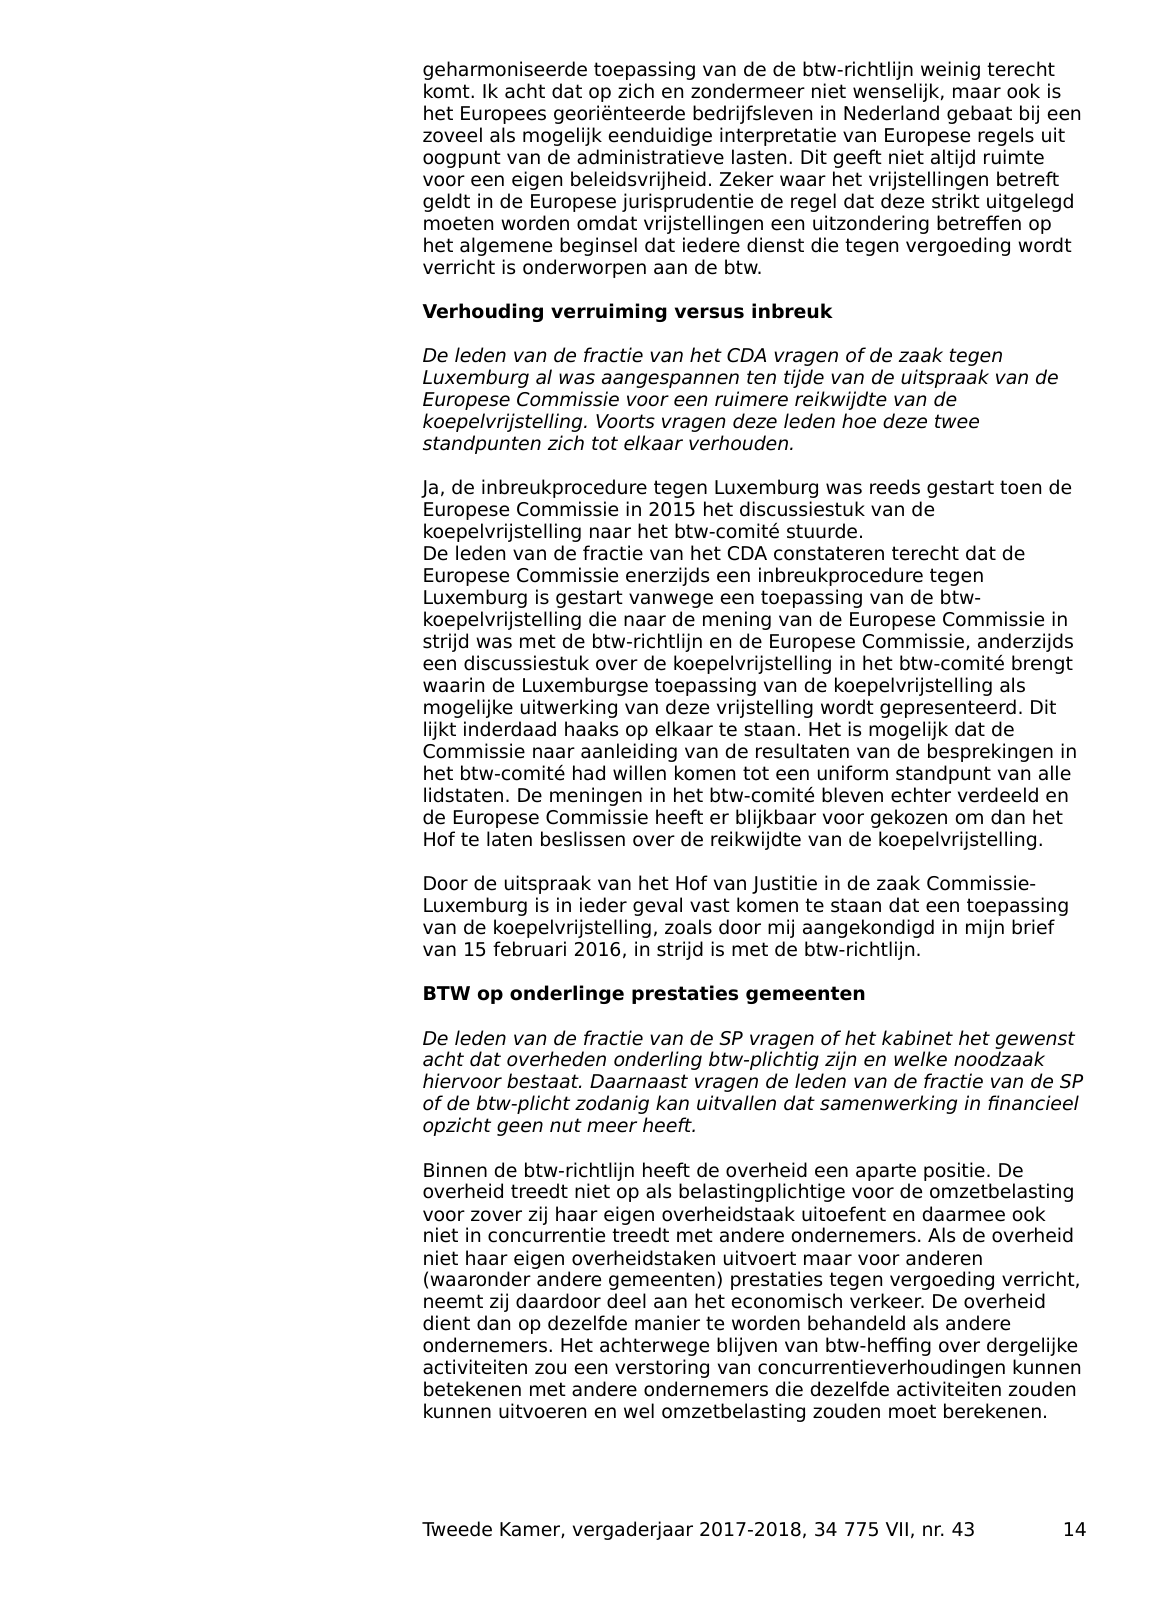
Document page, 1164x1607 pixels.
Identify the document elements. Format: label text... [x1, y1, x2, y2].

text Door de uitspraak van het Hof van Justitie in de zaak Commissie-Luxemburg is in ieder geval vast komen te staan dat een toepassing van de koepelvrijstelling, zoals door mij aangekondigd in mijn brief van 15 februari 2016, in strijd is met de btw-richtlijn. [422, 873, 1087, 961]
subtitle Verhouding verruiming versus inbreuk [422, 301, 1087, 323]
text De leden van de fractie van het CDA vragen of de zaak tegen Luxemburg al was aangespannen ten tijde van de uitspraak van de Europese Commissie voor een ruimere reikwijdte van de koepelvrijstelling. Voorts vragen deze leden hoe deze twee standpunten zich tot elkaar verhouden. [422, 345, 1087, 455]
text De leden van de fractie van de SP vragen of het kabinet het gewenst acht dat overheden onderling btw-plichtig zijn en welke noodzaak hiervoor bestaat. Daarnaast vragen de leden van de fractie van de SP of de btw-plicht zodanig kan uitvallen dat samenwerking in financieel opzicht geen nut meer heeft. [422, 1027, 1087, 1137]
text geharmoniseerde toepassing van de de btw-richtlijn weinig terecht komt. Ik acht dat op zich en zondermeer niet wenselijk, maar ook is het Europees georiënteerde bedrijfsleven in Nederland gebaat bij een zoveel als mogelijk eenduidige interpretatie van Europese regels uit oogpunt van de administratieve lasten. Dit geeft niet altijd ruimte voor een eigen beleidsvrijheid. Zeker waar het vrijstellingen betreft geldt in de Europese jurisprudentie de regel dat deze strikt uitgelegd moeten worden omdat vrijstellingen een uitzondering betreffen op het algemene beginsel dat iedere dienst die tegen vergoeding wordt verricht is onderworpen aan de btw. [422, 59, 1087, 279]
text De leden van de fractie van het CDA constateren terecht dat de Europese Commissie enerzijds een inbreukprocedure tegen Luxemburg is gestart vanwege een toepassing van de btw-koepelvrijstelling die naar de mening van de Europese Commissie in strijd was met de btw-richtlijn en de Europese Commissie, anderzijds een discussiestuk over de koepelvrijstelling in het btw-comité brengt waarin de Luxemburgse toepassing van de koepelvrijstelling als mogelijke uitwerking van deze vrijstelling wordt gepresenteerd. Dit lijkt inderdaad haaks op elkaar te staan. Het is mogelijk dat de Commissie naar aanleiding van de resultaten van de besprekingen in het btw-comité had willen komen tot een uniform standpunt van alle lidstaten. De meningen in het btw-comité bleven echter verdeeld en de Europese Commissie heeft er blijkbaar voor gekozen om dan het Hof te laten beslissen over de reikwijdte van de koepelvrijstelling. [422, 543, 1087, 851]
text Binnen de btw-richtlijn heeft de overheid een aparte positie. De overheid treedt niet op als belastingplichtige voor de omzetbelasting voor zover zij haar eigen overheidstaak uitoefent en daarmee ook niet in concurrentie treedt met andere ondernemers. Als de overheid niet haar eigen overheidstaken uitvoert maar voor anderen (waaronder andere gemeenten) prestaties tegen vergoeding verricht, neemt zij daardoor deel aan het economisch verkeer. De overheid dient dan op dezelfde manier te worden behandeld als andere ondernemers. Het achterwege blijven van btw-heffing over dergelijke activiteiten zou een verstoring van concurrentieverhoudingen kunnen betekenen met andere ondernemers die dezelfde activiteiten zouden kunnen uitvoeren en wel omzetbelasting zouden moet berekenen. [422, 1159, 1087, 1423]
text Ja, de inbreukprocedure tegen Luxemburg was reeds gestart toen de Europese Commissie in 2015 het discussiestuk van de koepelvrijstelling naar het btw-comité stuurde. [422, 477, 1087, 543]
subtitle BTW op onderlinge prestaties gemeenten [422, 983, 1087, 1005]
